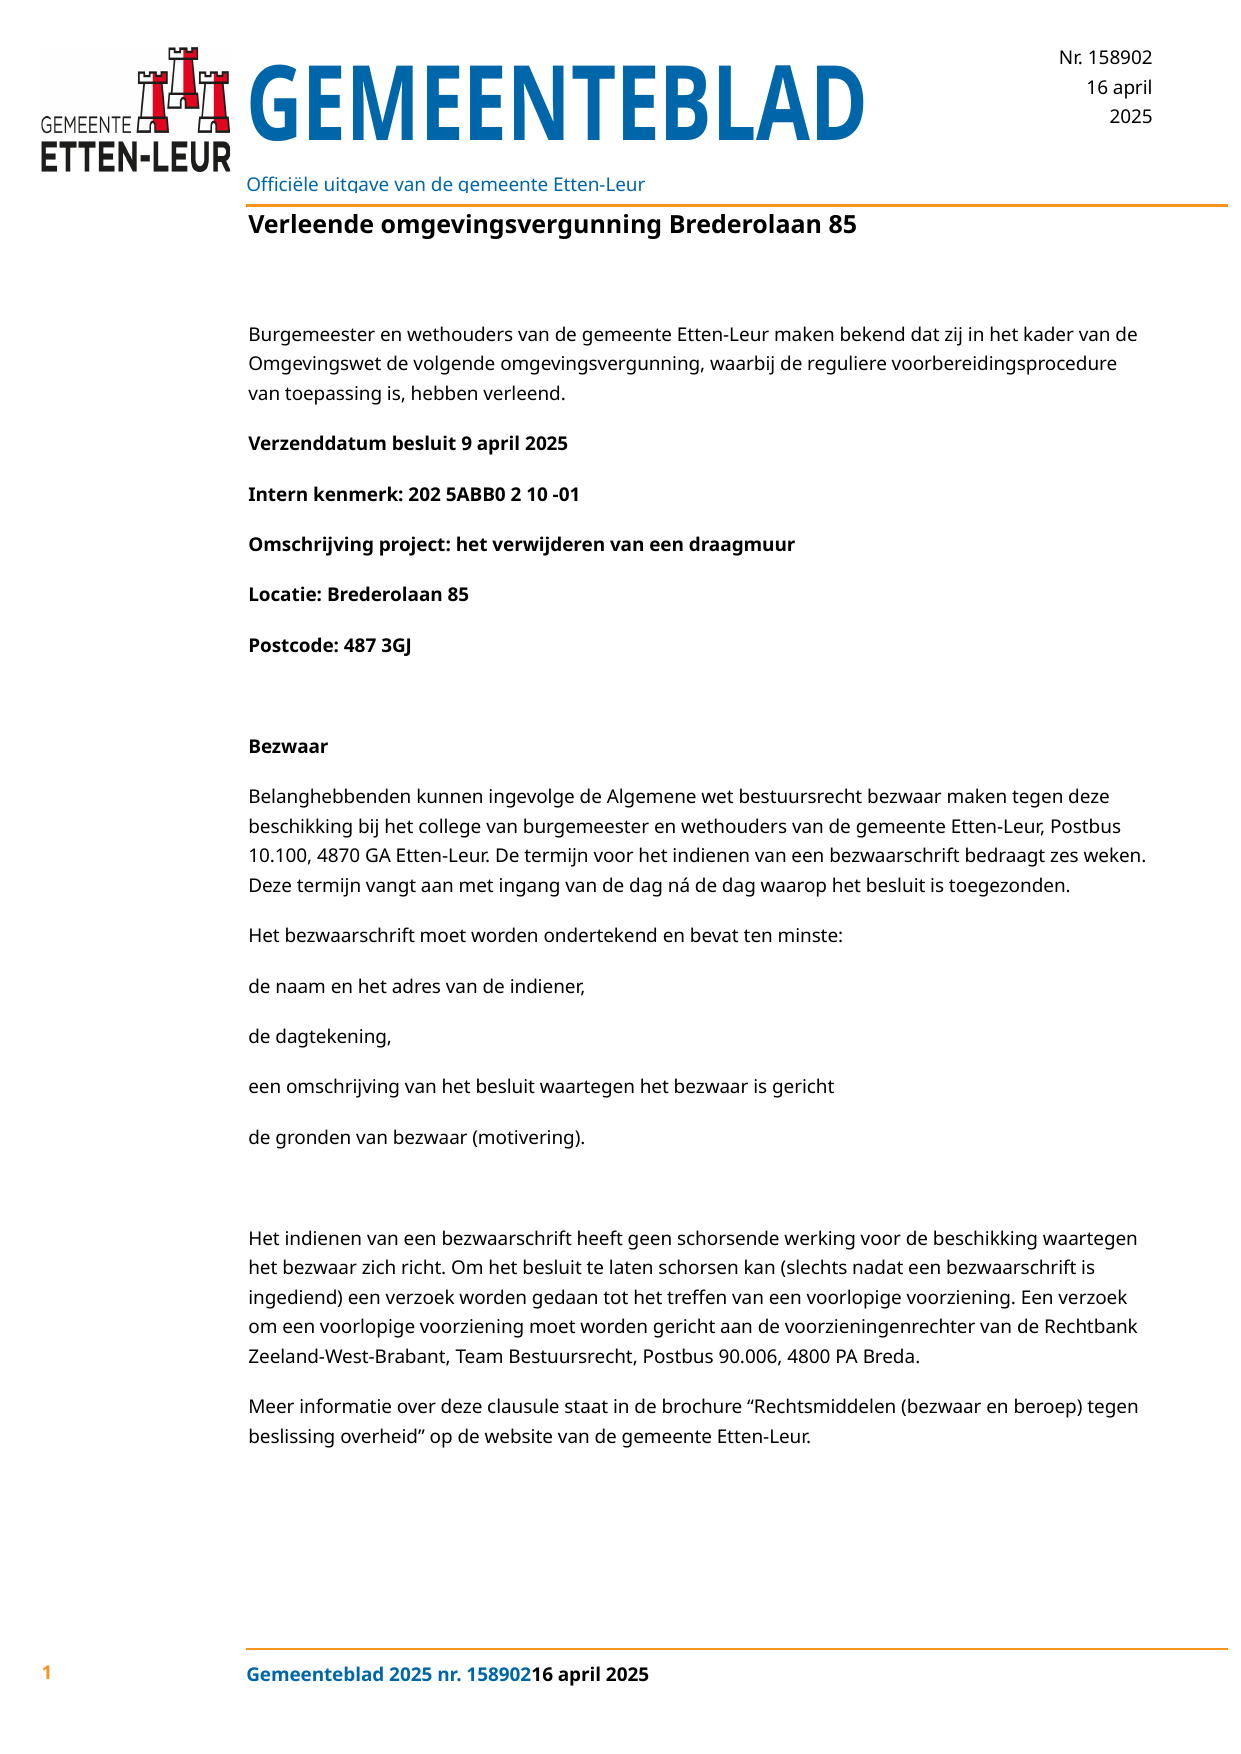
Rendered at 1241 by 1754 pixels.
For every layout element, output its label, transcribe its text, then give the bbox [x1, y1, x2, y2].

text Meer informatie over deze clausule staat in de brochure “Rechtsmiddelen (bezwaar en beroep) tegen beslissing overheid” op de website van de gemeente Etten-Leur. [248, 1394, 1152, 1449]
text Locatie: Brederolaan 85 [248, 582, 1152, 607]
text Postcode: 487 3GJ [248, 632, 1152, 658]
text de dagtekening, [248, 1023, 1152, 1049]
text Intern kenmerk: 202 5ABB0 2 10 -01 [248, 481, 1152, 506]
text een omschrijving van het besluit waartegen het bezwaar is gericht [248, 1074, 1152, 1099]
text Verleende omgevingsvergunning Brederolaan 85 [248, 207, 1152, 241]
picture [41, 47, 231, 172]
text Burgemeester en wethouders van de gemeente Etten-Leur maken bekend dat zij in het kader van de Omgevingswet de volgende omgevingsvergunning, waarbij de reguliere voorbereidingsprocedure van toepassing is, hebben verleend. [248, 321, 1152, 406]
text Belanghebbenden kunnen ingevolge de Algemene wet bestuursrecht bezwaar maken tegen deze beschikking bij het college van burgemeester en wethouders van de gemeente Etten-Leur, Postbus 10.100, 4870 GA Etten-Leur. De termijn voor het indienen van een bezwaarschrift bedraagt zes weken. Deze termijn vangt aan met ingang van de dag ná de dag waarop het besluit is toegezonden. [248, 783, 1152, 898]
text Het bezwaarschrift moet worden ondertekend en bevat ten minste: [248, 922, 1152, 948]
text de gronden van bezwaar (motivering). [248, 1124, 1152, 1150]
text Omschrijving project: het verwijderen van een draagmuur [248, 531, 1152, 557]
text Verzenddatum besluit 9 april 2025 [248, 430, 1152, 456]
text Het indienen van een bezwaarschrift heeft geen schorsende werking voor de beschikking waartegen het bezwaar zich richt. Om het besluit te laten schorsen kan (slechts nadat een bezwaarschrift is ingediend) een verzoek worden gedaan tot het treffen van een voorlopige voorziening. Een verzoek om een voorlopige voorziening moet worden gericht aan de voorzieningenrechter van de Rechtbank Zeeland-West-Brabant, Team Bestuursrecht, Postbus 90.006, 4800 PA Breda. [248, 1225, 1152, 1369]
text de naam en het adres van de indiener, [248, 973, 1152, 998]
text Bezwaar [248, 733, 1152, 758]
